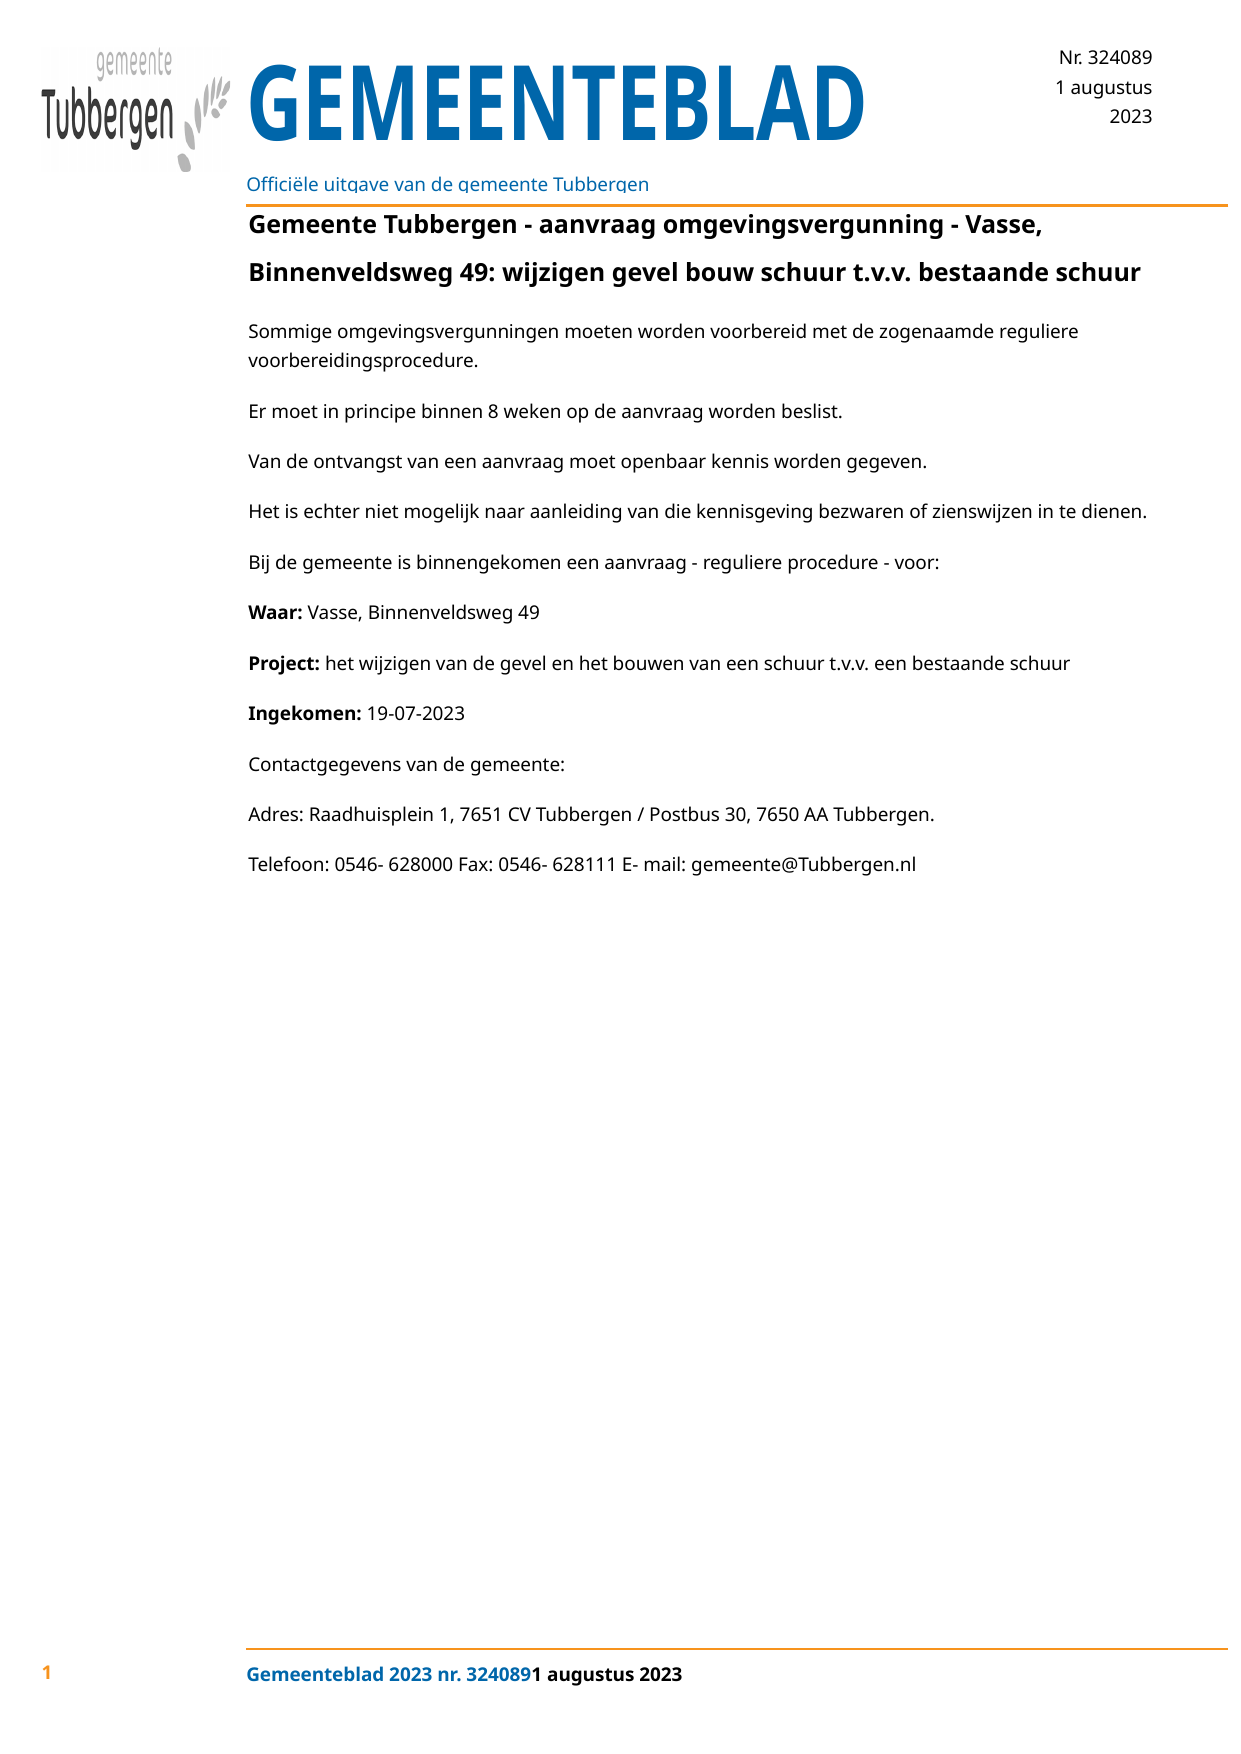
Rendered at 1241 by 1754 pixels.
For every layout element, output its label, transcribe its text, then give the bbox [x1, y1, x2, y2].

text Bij de gemeente is binnengekomen een aanvraag - reguliere procedure - voor: [248, 549, 1152, 575]
text Telefoon: 0546- 628000 Fax: 0546- 628111 E- mail: gemeente@Tubbergen.nl [248, 852, 1152, 877]
text Waar: Vasse, Binnenveldsweg 49 [248, 599, 1152, 625]
text Het is echter niet mogelijk naar aanleiding van die kennisgeving bezwaren of zienswijzen in te dienen. [248, 499, 1152, 524]
text Van de ontvangst van een aanvraag moet openbaar kennis worden gegeven. [248, 448, 1152, 474]
text Contactgegevens van de gemeente: [248, 751, 1152, 777]
text Er moet in principe binnen 8 weken op de aanvraag worden beslist. [248, 398, 1152, 424]
picture [41, 47, 231, 172]
text Project: het wijzigen van de gevel en het bouwen van een schuur t.v.v. een bestaande schuur [248, 650, 1152, 676]
text Sommige omgevingsvergunningen moeten worden voorbereid met de zogenaamde reguliere voorbereidingsprocedure. [248, 318, 1152, 373]
text Adres: Raadhuisplein 1, 7651 CV Tubbergen / Postbus 30, 7650 AA Tubbergen. [248, 801, 1152, 827]
text Gemeente Tubbergen - aanvraag omgevingsvergunning - Vasse, Binnenveldsweg 49: wijzigen gevel bouw schuur t.v.v. bestaande schuur [248, 207, 1152, 288]
text Ingekomen: 19-07-2023 [248, 700, 1152, 726]
